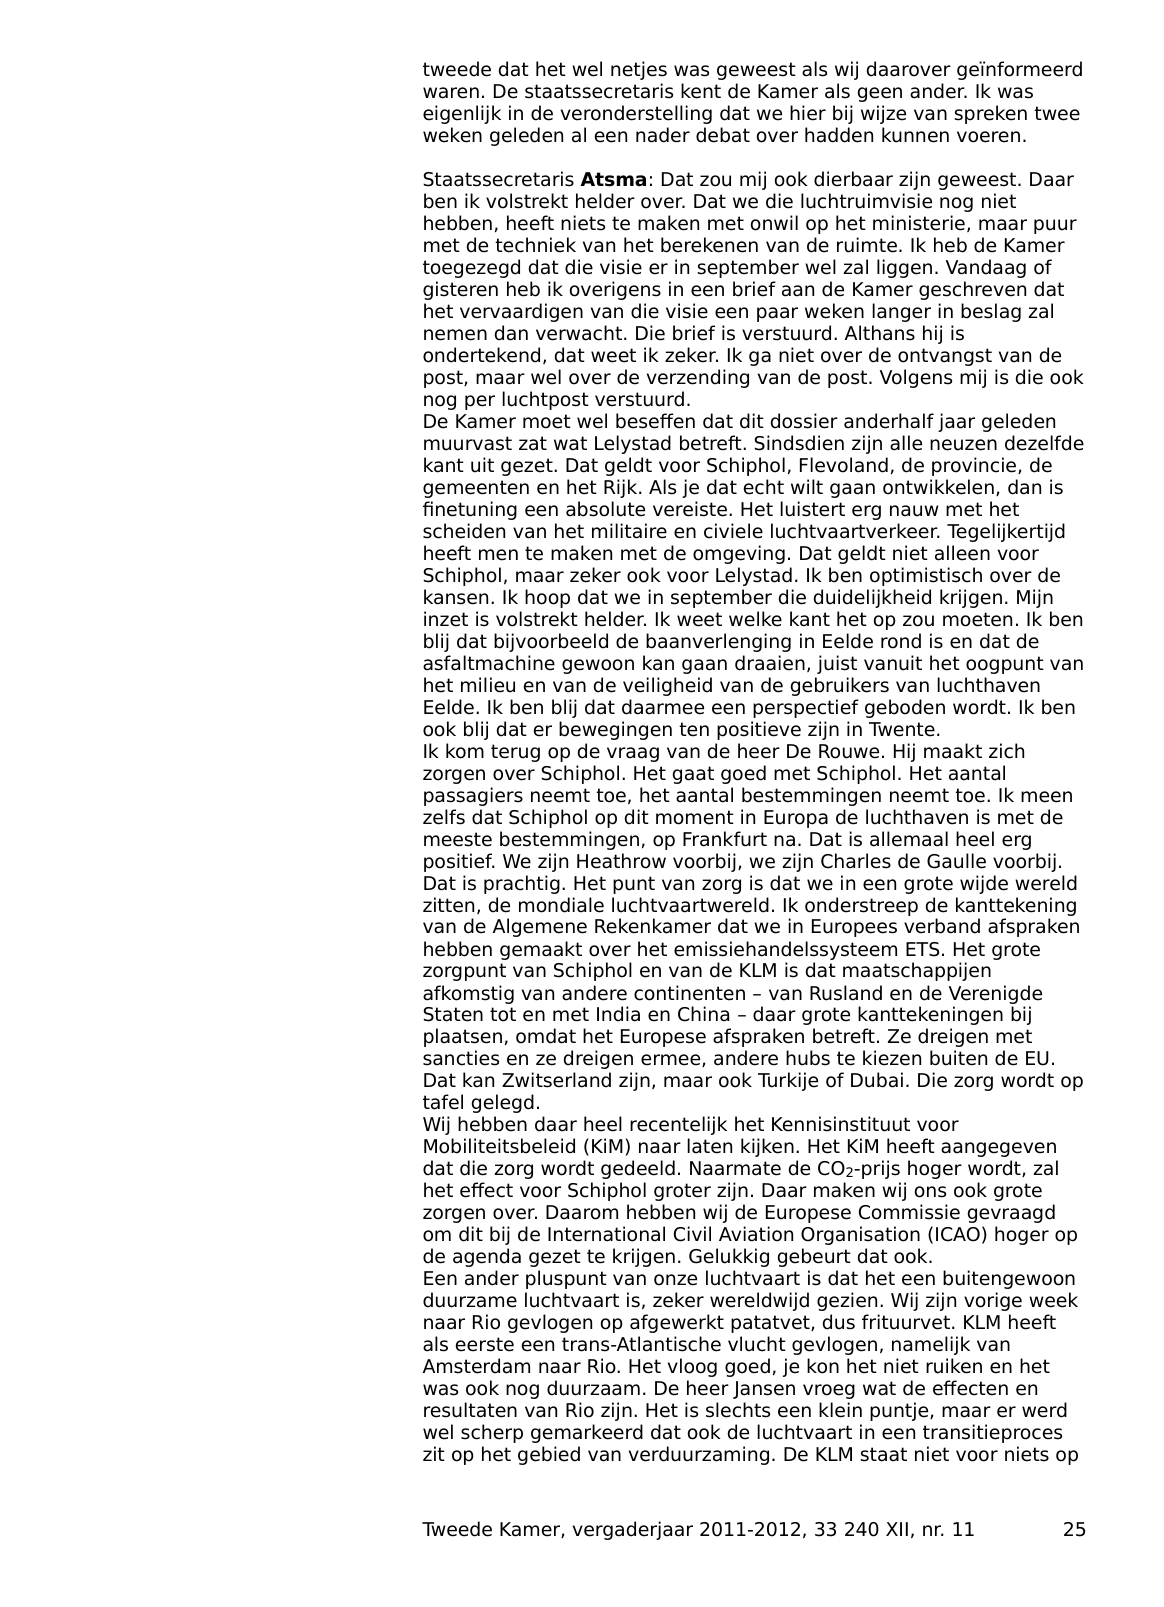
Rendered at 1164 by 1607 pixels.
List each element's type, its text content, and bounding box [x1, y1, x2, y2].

text De Kamer moet wel beseffen dat dit dossier anderhalf jaar geleden muurvast zat wat Lelystad betreft. Sindsdien zijn alle neuzen dezelfde kant uit gezet. Dat geldt voor Schiphol, Flevoland, de provincie, de gemeenten en het Rijk. Als je dat echt wilt gaan ontwikkelen, dan is finetuning een absolute vereiste. Het luistert erg nauw met het scheiden van het militaire en civiele luchtvaartverkeer. Tegelijkertijd heeft men te maken met de omgeving. Dat geldt niet alleen voor Schiphol, maar zeker ook voor Lelystad. Ik ben optimistisch over de kansen. Ik hoop dat we in september die duidelijkheid krijgen. Mijn inzet is volstrekt helder. Ik weet welke kant het op zou moeten. Ik ben blij dat bijvoorbeeld de baanverlenging in Eelde rond is en dat de asfaltmachine gewoon kan gaan draaien, juist vanuit het oogpunt van het milieu en van de veiligheid van de gebruikers van luchthaven Eelde. Ik ben blij dat daarmee een perspectief geboden wordt. Ik ben ook blij dat er bewegingen ten positieve zijn in Twente. [422, 411, 1087, 741]
text Wij hebben daar heel recentelijk het Kennisinstituut voor Mobiliteitsbeleid (KiM) naar laten kijken. Het KiM heeft aangegeven dat die zorg wordt gedeeld. Naarmate de CO2-prijs hoger wordt, zal het effect voor Schiphol groter zijn. Daar maken wij ons ook grote zorgen over. Daarom hebben wij de Europese Commissie gevraagd om dit bij de International Civil Aviation Organisation (ICAO) hoger op de agenda gezet te krijgen. Gelukkig gebeurt dat ook. [422, 1114, 1087, 1268]
text tweede dat het wel netjes was geweest als wij daarover geïnformeerd waren. De staatssecretaris kent de Kamer als geen ander. Ik was eigenlijk in de veronderstelling dat we hier bij wijze van spreken twee weken geleden al een nader debat over hadden kunnen voeren. [422, 59, 1087, 147]
text Een ander pluspunt van onze luchtvaart is dat het een buitengewoon duurzame luchtvaart is, zeker wereldwijd gezien. Wij zijn vorige week naar Rio gevlogen op afgewerkt patatvet, dus frituurvet. KLM heeft als eerste een trans-Atlantische vlucht gevlogen, namelijk van Amsterdam naar Rio. Het vloog goed, je kon het niet ruiken en het was ook nog duurzaam. De heer Jansen vroeg wat de effecten en resultaten van Rio zijn. Het is slechts een klein puntje, maar er werd wel scherp gemarkeerd dat ook de luchtvaart in een transitieproces zit op het gebied van verduurzaming. De KLM staat niet voor niets op [422, 1268, 1087, 1466]
text Staatssecretaris Atsma: Dat zou mij ook dierbaar zijn geweest. Daar ben ik volstrekt helder over. Dat we die luchtruimvisie nog niet hebben, heeft niets te maken met onwil op het ministerie, maar puur met de techniek van het berekenen van de ruimte. Ik heb de Kamer toegezegd dat die visie er in september wel zal liggen. Vandaag of gisteren heb ik overigens in een brief aan de Kamer geschreven dat het vervaardigen van die visie een paar weken langer in beslag zal nemen dan verwacht. Die brief is verstuurd. Althans hij is ondertekend, dat weet ik zeker. Ik ga niet over de ontvangst van de post, maar wel over de verzending van de post. Volgens mij is die ook nog per luchtpost verstuurd. [422, 169, 1087, 411]
text Ik kom terug op de vraag van de heer De Rouwe. Hij maakt zich zorgen over Schiphol. Het gaat goed met Schiphol. Het aantal passagiers neemt toe, het aantal bestemmingen neemt toe. Ik meen zelfs dat Schiphol op dit moment in Europa de luchthaven is met de meeste bestemmingen, op Frankfurt na. Dat is allemaal heel erg positief. We zijn Heathrow voorbij, we zijn Charles de Gaulle voorbij. Dat is prachtig. Het punt van zorg is dat we in een grote wijde wereld zitten, de mondiale luchtvaartwereld. Ik onderstreep de kanttekening van de Algemene Rekenkamer dat we in Europees verband afspraken hebben gemaakt over het emissiehandelssysteem ETS. Het grote zorgpunt van Schiphol en van de KLM is dat maatschappijen afkomstig van andere continenten – van Rusland en de Verenigde Staten tot en met India en China – daar grote kanttekeningen bij plaatsen, omdat het Europese afspraken betreft. Ze dreigen met sancties en ze dreigen ermee, andere hubs te kiezen buiten de EU. Dat kan Zwitserland zijn, maar ook Turkije of Dubai. Die zorg wordt op tafel gelegd. [422, 741, 1087, 1114]
